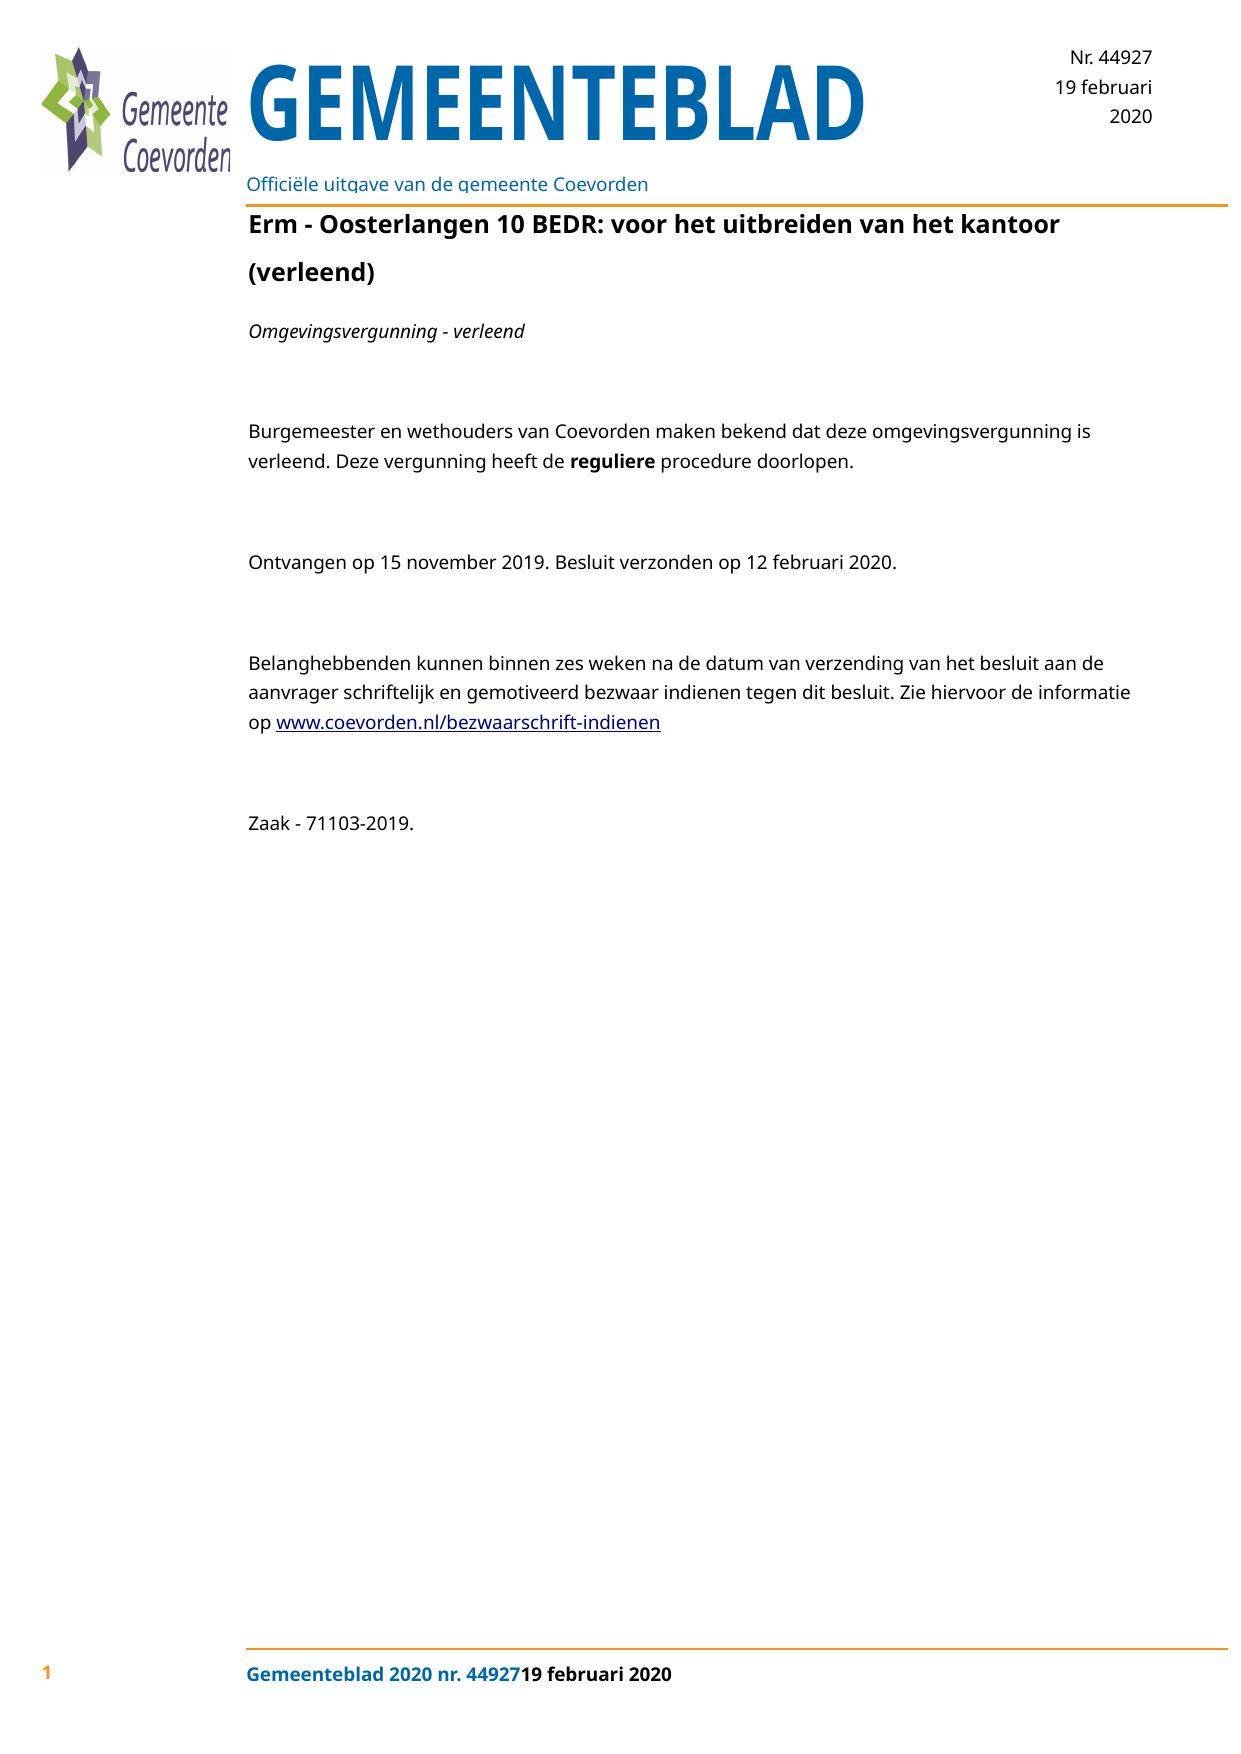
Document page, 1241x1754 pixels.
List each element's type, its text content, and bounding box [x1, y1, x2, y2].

text Belanghebbenden kunnen binnen zes weken na de datum van verzending van het besluit aan de aanvrager schriftelijk en gemotiveerd bezwaar indienen tegen dit besluit. Zie hiervoor de informatie op www.coevorden.nl/bezwaarschrift-indienen [248, 650, 1152, 735]
text Zaak - 71103-2019. [248, 810, 1152, 836]
picture [41, 47, 231, 172]
text Omgevingsvergunning - verleend [248, 318, 1152, 344]
text Erm - Oosterlangen 10 BEDR: voor het uitbreiden van het kantoor (verleend) [248, 207, 1152, 288]
text Ontvangen op 15 november 2019. Besluit verzonden op 12 februari 2020. [248, 549, 1152, 575]
text Burgemeester en wethouders van Coevorden maken bekend dat deze omgevingsvergunning is verleend. Deze vergunning heeft de reguliere procedure doorlopen. [248, 419, 1152, 474]
